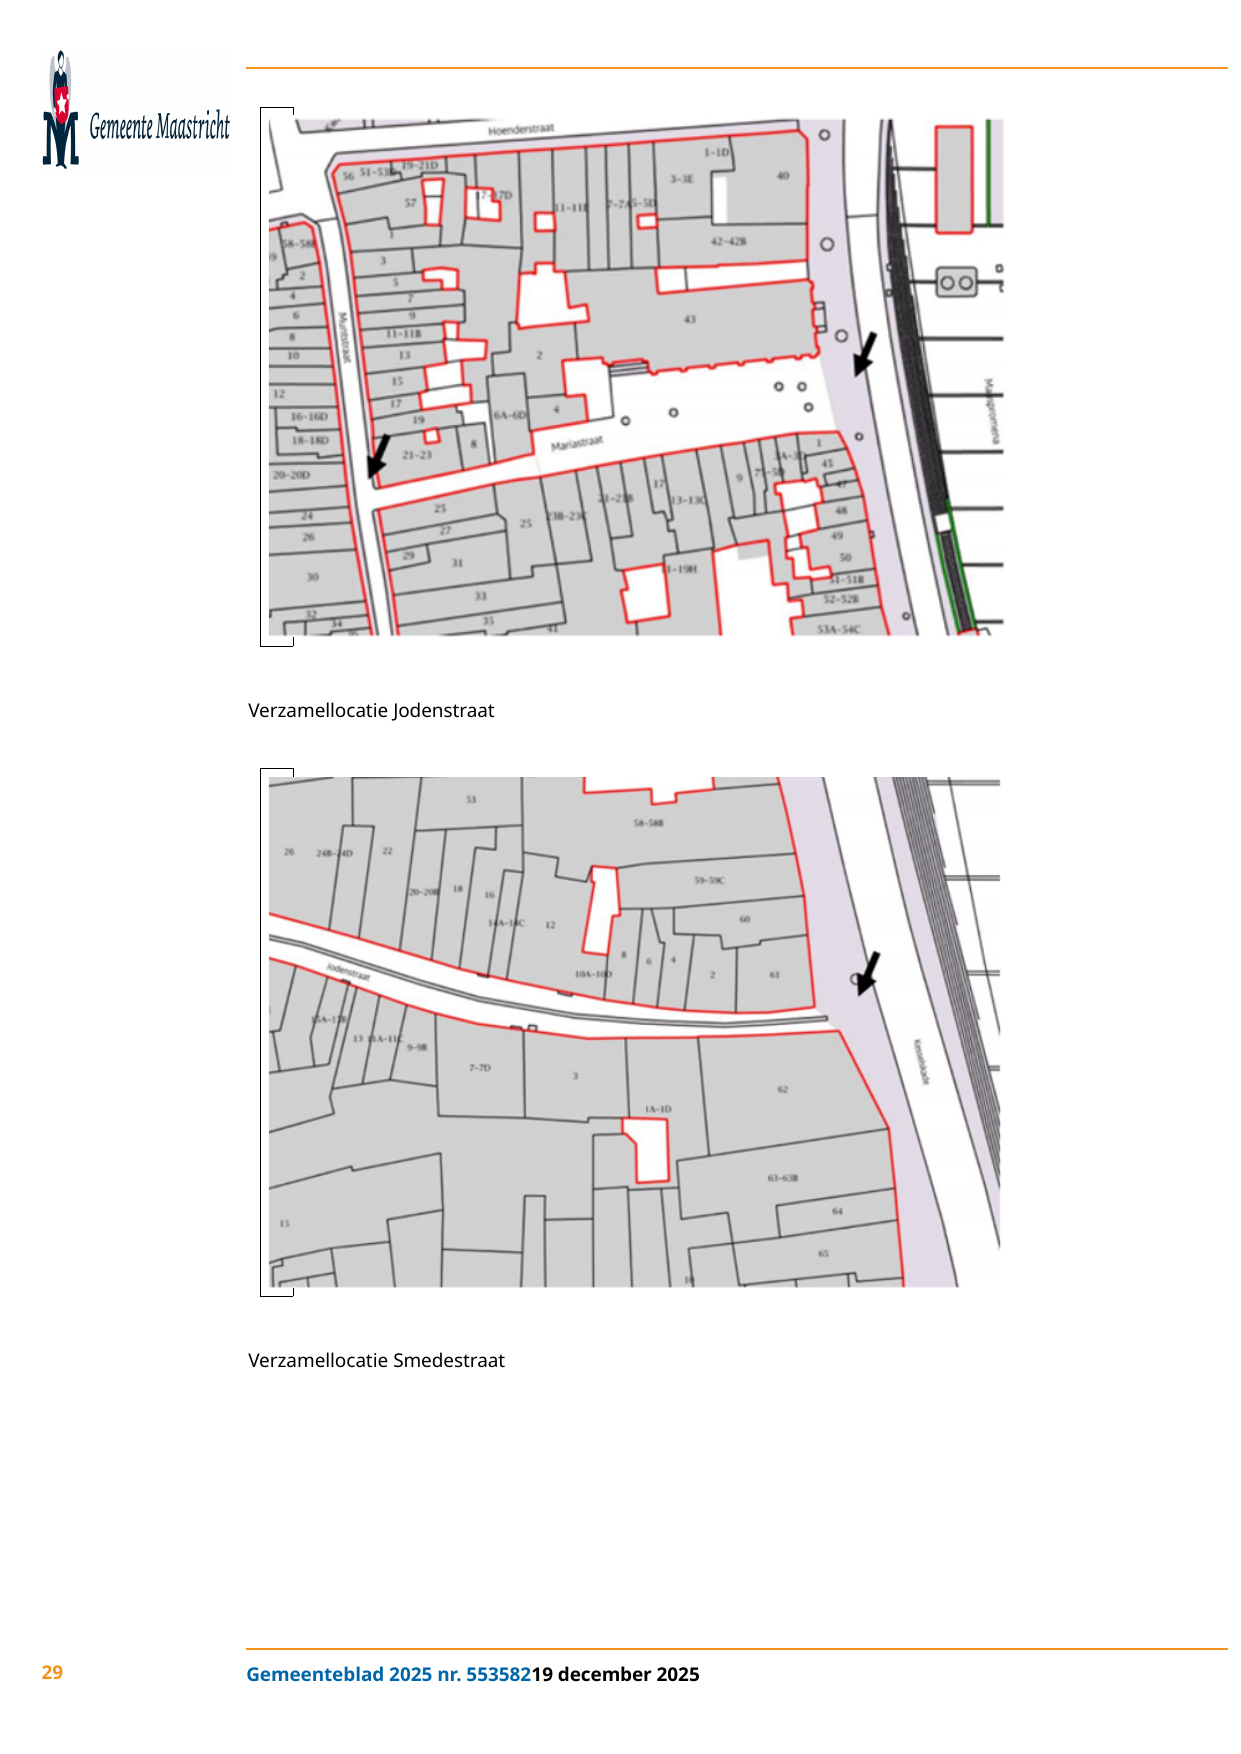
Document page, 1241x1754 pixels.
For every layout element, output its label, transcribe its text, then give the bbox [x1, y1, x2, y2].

picture [268, 115, 1008, 637]
picture [41, 47, 231, 172]
text Verzamellocatie Smedestraat [248, 1347, 1152, 1373]
picture [268, 777, 1008, 1288]
text Verzamellocatie Jodenstraat [248, 697, 1152, 723]
